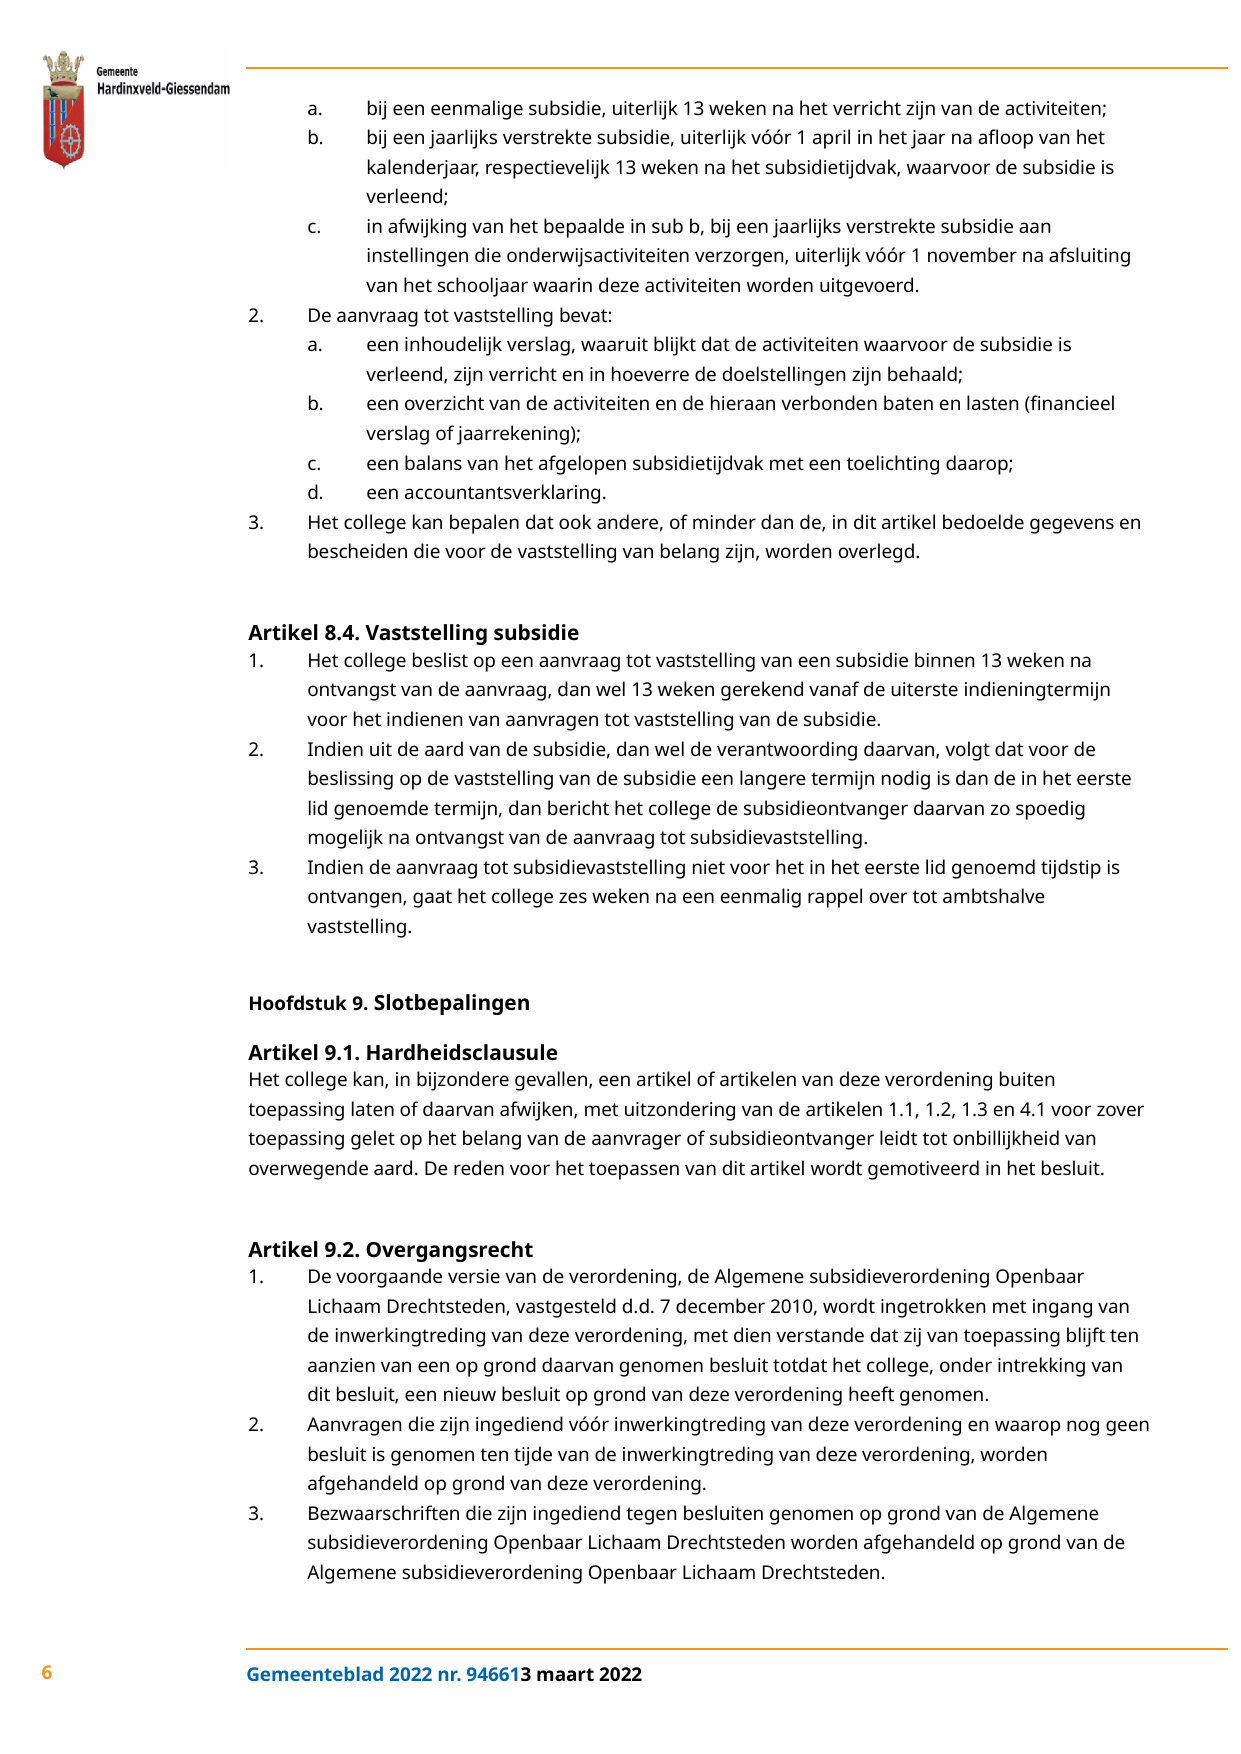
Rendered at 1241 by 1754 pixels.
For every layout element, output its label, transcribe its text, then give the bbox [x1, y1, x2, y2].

text Artikel 9.2. Overgangsrecht [248, 1235, 1152, 1263]
list in afwijking van het bepaalde in sub b, bij een jaarlijks verstrekte subsidie aan instellingen die onderwijsactiviteiten verzorgen, uiterlijk vóór 1 november na afsluiting van het schooljaar waarin deze activiteiten worden uitgevoerd. [307, 213, 1152, 298]
list Indien de aanvraag tot subsidievaststelling niet voor het in het eerste lid genoemd tijdstip is ontvangen, gaat het college zes weken na een eenmalig rappel over tot ambtshalve vaststelling. [248, 854, 1152, 939]
list Bezwaarschriften die zijn ingediend tegen besluiten genomen op grond van de Algemene subsidieverordening Openbaar Lichaam Drechtsteden worden afgehandeld op grond van de Algemene subsidieverordening Openbaar Lichaam Drechtsteden. [248, 1500, 1152, 1585]
list Het college beslist op een aanvraag tot vaststelling van een subsidie binnen 13 weken na ontvangst van de aanvraag, dan wel 13 weken gerekend vanaf de uiterste indieningtermijn voor het indienen van aanvragen tot vaststelling van de subsidie. [248, 647, 1152, 732]
text Artikel 8.4. Vaststelling subsidie [248, 618, 1152, 647]
list een overzicht van de activiteiten en de hieraan verbonden baten en lasten (financieel verslag of jaarrekening); [307, 391, 1152, 446]
list bij een eenmalige subsidie, uiterlijk 13 weken na het verricht zijn van de activiteiten; [307, 95, 1152, 121]
text Hoofdstuk 9. Slotbepalingen [248, 988, 1152, 1017]
list een balans van het afgelopen subsidietijdvak met een toelichting daarop; [307, 450, 1152, 476]
list Het college kan bepalen dat ook andere, of minder dan de, in dit artikel bedoelde gegevens en bescheiden die voor de vaststelling van belang zijn, worden overlegd. [248, 509, 1152, 564]
list De voorgaande versie van de verordening, de Algemene subsidieverordening Openbaar Lichaam Drechtsteden, vastgesteld d.d. 7 december 2010, wordt ingetrokken met ingang van de inwerkingtreding van deze verordening, met dien verstande dat zij van toepassing blijft ten aanzien van een op grond daarvan genomen besluit totdat het college, onder intrekking van dit besluit, een nieuw besluit op grond van deze verordening heeft genomen. [248, 1263, 1152, 1407]
text Artikel 9.1. Hardheidsclausule [248, 1038, 1152, 1066]
list Aanvragen die zijn ingediend vóór inwerkingtreding van deze verordening en waarop nog geen besluit is genomen ten tijde van de inwerkingtreding van deze verordening, worden afgehandeld op grond van deze verordening. [248, 1411, 1152, 1496]
picture [41, 47, 231, 172]
list een accountantsverklaring. [307, 479, 1152, 505]
list een inhoudelijk verslag, waaruit blijkt dat de activiteiten waarvoor de subsidie is verleend, zijn verricht en in hoeverre de doelstellingen zijn behaald; [307, 331, 1152, 387]
list Indien uit de aard van de subsidie, dan wel de verantwoording daarvan, volgt dat voor de beslissing op de vaststelling van de subsidie een langere termijn nodig is dan de in het eerste lid genoemde termijn, dan bericht het college de subsidieontvanger daarvan zo spoedig mogelijk na ontvangst van de aanvraag tot subsidievaststelling. [248, 736, 1152, 850]
list bij een jaarlijks verstrekte subsidie, uiterlijk vóór 1 april in het jaar na afloop van het kalenderjaar, respectievelijk 13 weken na het subsidietijdvak, waarvoor de subsidie is verleend; [307, 124, 1152, 209]
list De aanvraag tot vaststelling bevat: [248, 302, 1152, 328]
text Het college kan, in bijzondere gevallen, een artikel of artikelen van deze verordening buiten toepassing laten of daarvan afwijken, met uitzondering van de artikelen 1.1, 1.2, 1.3 en 4.1 voor zover toepassing gelet op het belang van de aanvrager of subsidieontvanger leidt tot onbillijkheid van overwegende aard. De reden voor het toepassen van dit artikel wordt gemotiveerd in het besluit. [248, 1066, 1152, 1181]
